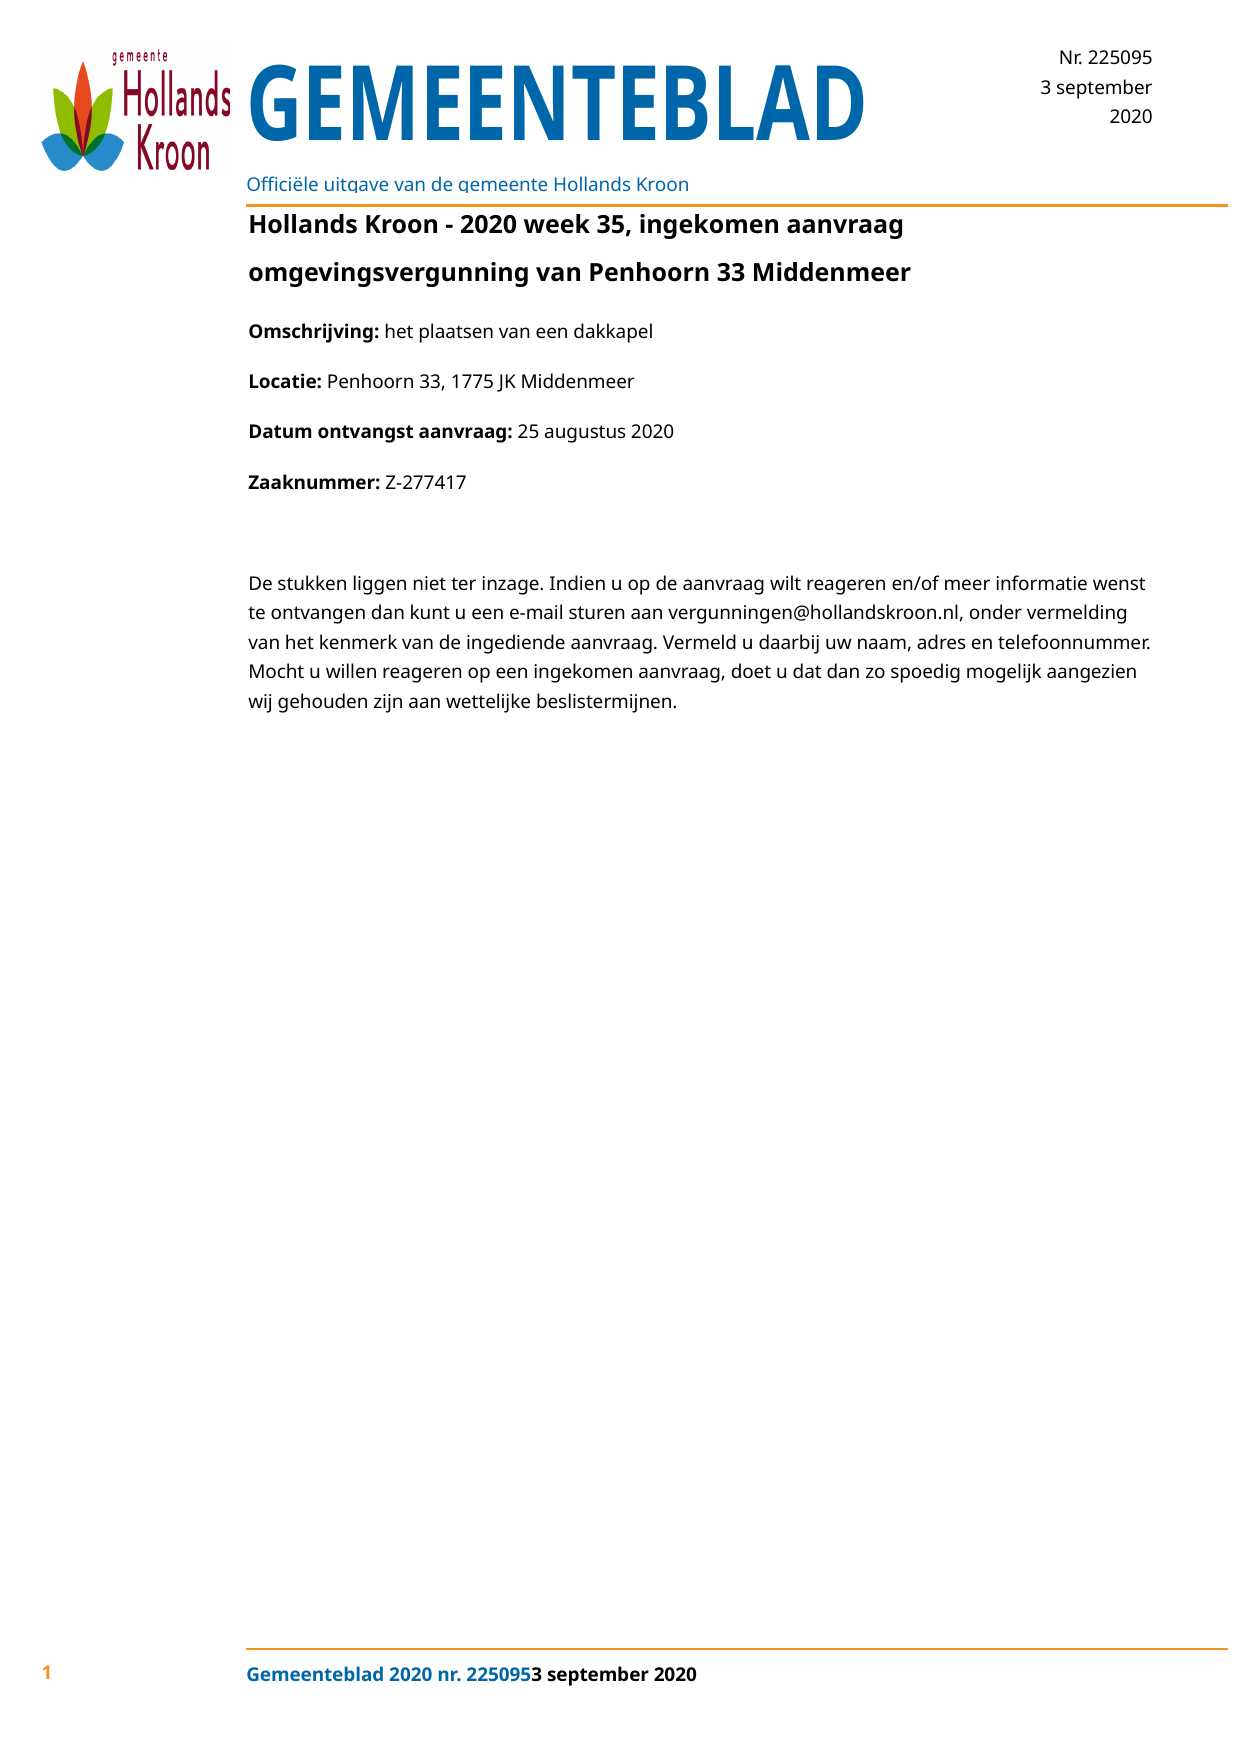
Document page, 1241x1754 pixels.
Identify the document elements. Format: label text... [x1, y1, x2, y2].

text Locatie: Penhoorn 33, 1775 JK Middenmeer [248, 368, 1152, 394]
text Datum ontvangst aanvraag: 25 augustus 2020 [248, 419, 1152, 444]
picture [41, 47, 231, 172]
text De stukken liggen niet ter inzage. Indien u op de aanvraag wilt reageren en/of meer informatie wenst te ontvangen dan kunt u een e-mail sturen aan vergunningen@hollandskroon.nl, onder vermelding van het kenmerk van de ingediende aanvraag. Vermeld u daarbij uw naam, adres en telefoonnummer. Mocht u willen reageren op een ingekomen aanvraag, doet u dat dan zo spoedig mogelijk aangezien wij gehouden zijn aan wettelijke beslistermijnen. [248, 570, 1152, 714]
text Omschrijving: het plaatsen van een dakkapel [248, 318, 1152, 344]
text Hollands Kroon - 2020 week 35, ingekomen aanvraag omgevingsvergunning van Penhoorn 33 Middenmeer [248, 207, 1152, 288]
text Zaaknummer: Z-277417 [248, 469, 1152, 495]
